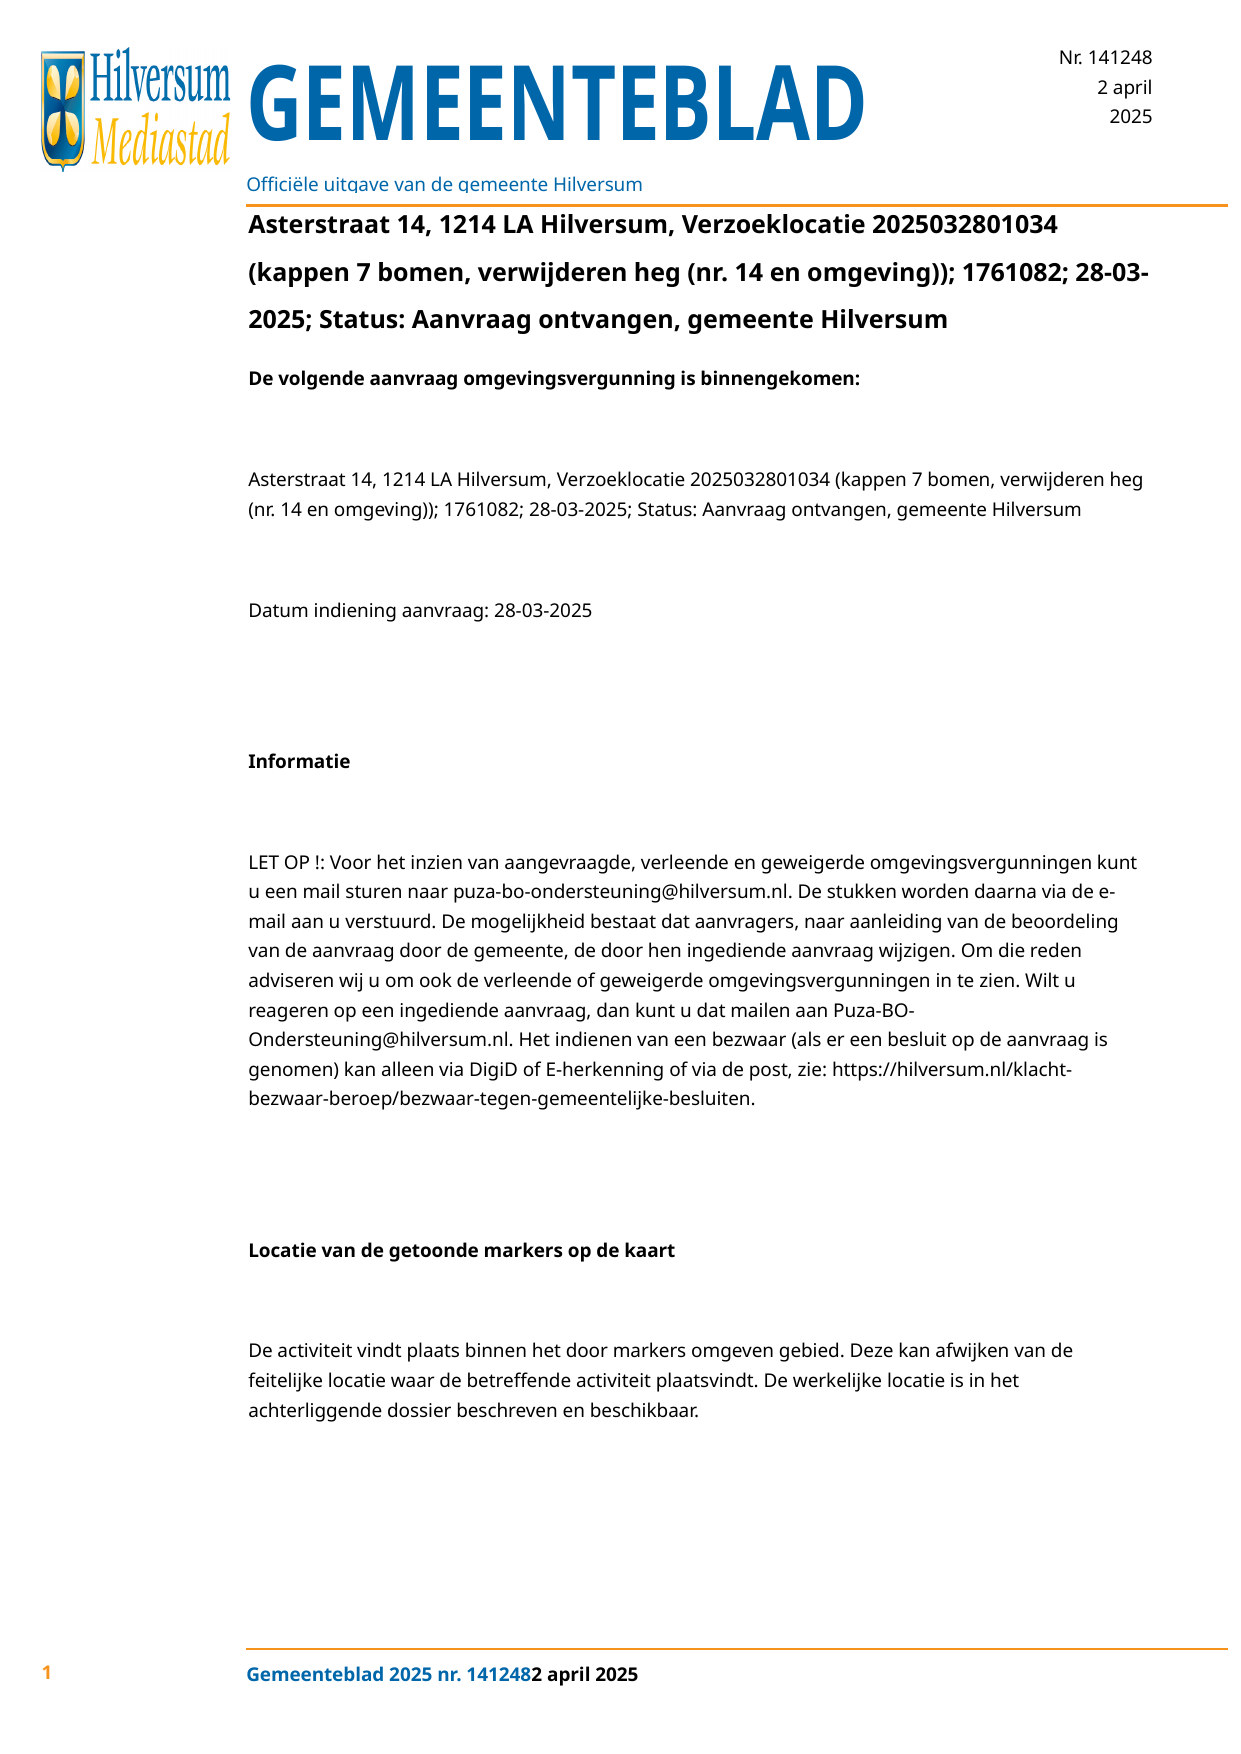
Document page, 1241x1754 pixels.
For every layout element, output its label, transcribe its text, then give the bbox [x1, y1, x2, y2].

text De volgende aanvraag omgevingsvergunning is binnengekomen: [248, 366, 1152, 391]
text Locatie van de getoonde markers op de kaart [248, 1237, 1152, 1262]
picture [41, 47, 231, 172]
text Asterstraat 14, 1214 LA Hilversum, Verzoeklocatie 2025032801034 (kappen 7 bomen, verwijderen heg (nr. 14 en omgeving)); 1761082; 28-03-2025; Status: Aanvraag ontvangen, gemeente Hilversum [248, 207, 1152, 336]
text De activiteit vindt plaats binnen het door markers omgeven gebied. Deze kan afwijken van de feitelijke locatie waar de betreffende activiteit plaatsvindt. De werkelijke locatie is in het achterliggende dossier beschreven en beschikbaar. [248, 1338, 1152, 1422]
text Datum indiening aanvraag: 28-03-2025 [248, 597, 1152, 622]
text LET OP !: Voor het inzien van aangevraagde, verleende en geweigerde omgevingsvergunningen kunt u een mail sturen naar puza-bo-ondersteuning@hilversum.nl. De stukken worden daarna via de e-mail aan u verstuurd. De mogelijkheid bestaat dat aanvragers, naar aanleiding van de beoordeling van de aanvraag door de gemeente, de door hen ingediende aanvraag wijzigen. Om die reden adviseren wij u om ook de verleende of geweigerde omgevingsvergunningen in te zien. Wilt u reageren op een ingediende aanvraag, dan kunt u dat mailen aan Puza-BO-Ondersteuning@hilversum.nl. Het indienen van een bezwaar (als er een besluit op de aanvraag is genomen) kan alleen via DigiD of E-herkenning of via de post, zie: https://hilversum.nl/klacht-bezwaar-beroep/bezwaar-tegen-gemeentelijke-besluiten. [248, 849, 1152, 1111]
text Asterstraat 14, 1214 LA Hilversum, Verzoeklocatie 2025032801034 (kappen 7 bomen, verwijderen heg (nr. 14 en omgeving)); 1761082; 28-03-2025; Status: Aanvraag ontvangen, gemeente Hilversum [248, 466, 1152, 522]
text Informatie [248, 748, 1152, 774]
